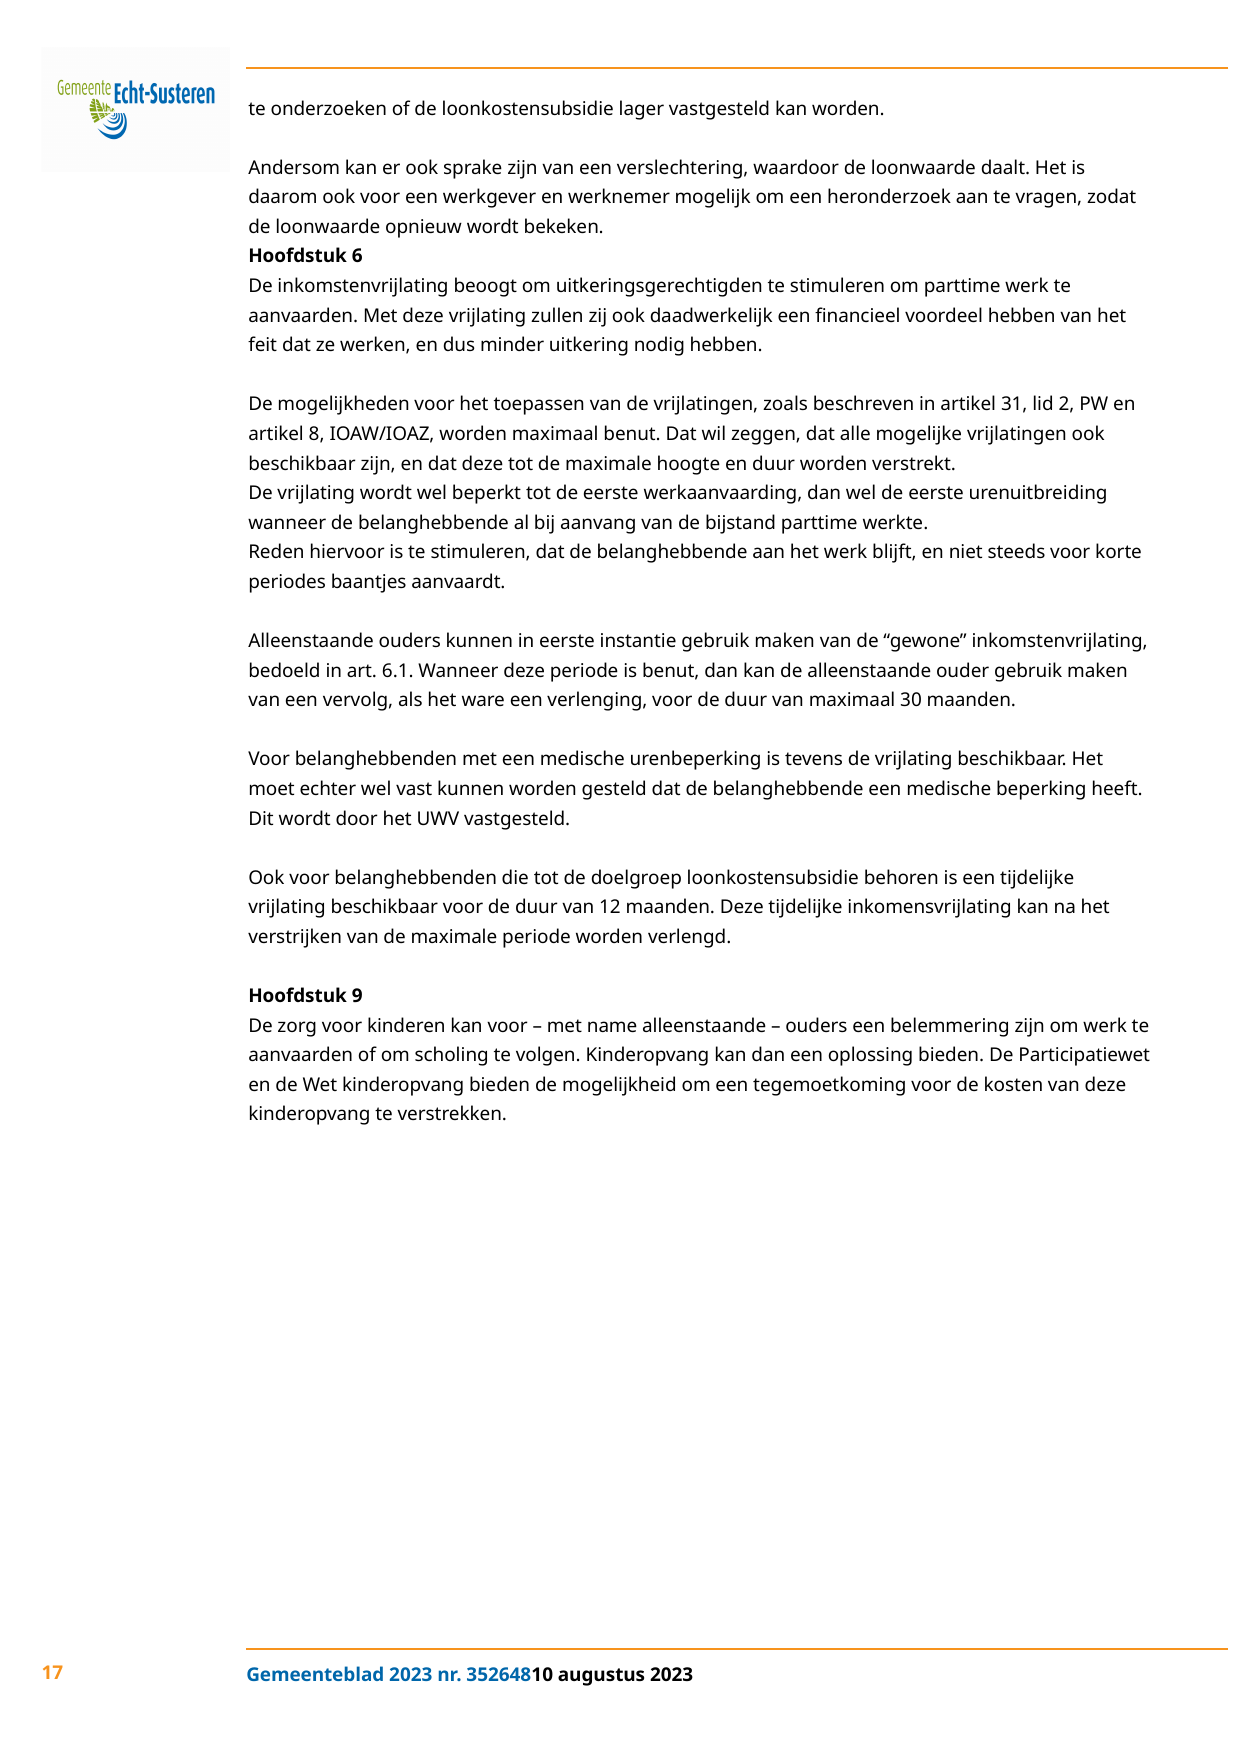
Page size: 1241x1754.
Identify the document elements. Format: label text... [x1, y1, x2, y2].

text Andersom kan er ook sprake zijn van een verslechtering, waardoor de loonwaarde daalt. Het is daarom ook voor een werkgever en werknemer mogelijk om een heronderzoek aan te vragen, zodat de loonwaarde opnieuw wordt bekeken. [248, 154, 1152, 239]
text Hoofdstuk 9 [248, 982, 1152, 1008]
text Ook voor belanghebbenden die tot de doelgroep loonkostensubsidie behoren is een tijdelijke vrijlating beschikbaar voor de duur van 12 maanden. Deze tijdelijke inkomensvrijlating kan na het verstrijken van de maximale periode worden verlengd. [248, 864, 1152, 949]
text De vrijlating wordt wel beperkt tot de eerste werkaanvaarding, dan wel de eerste urenuitbreiding wanneer de belanghebbende al bij aanvang van de bijstand parttime werkte. [248, 479, 1152, 535]
text De mogelijkheden voor het toepassen van de vrijlatingen, zoals beschreven in artikel 31, lid 2, PW en artikel 8, IOAW/IOAZ, worden maximaal benut. Dat wil zeggen, dat alle mogelijke vrijlatingen ook beschikbaar zijn, en dat deze tot de maximale hoogte en duur worden verstrekt. [248, 391, 1152, 476]
text De inkomstenvrijlating beoogt om uitkeringsgerechtigden te stimuleren om parttime werk te aanvaarden. Met deze vrijlating zullen zij ook daadwerkelijk een financieel voordeel hebben van het feit dat ze werken, en dus minder uitkering nodig hebben. [248, 272, 1152, 357]
text Voor belanghebbenden met een medische urenbeperking is tevens de vrijlating beschikbaar. Het moet echter wel vast kunnen worden gesteld dat de belanghebbende een medische beperking heeft. Dit wordt door het UWV vastgesteld. [248, 746, 1152, 831]
text De zorg voor kinderen kan voor – met name alleenstaande – ouders een belemmering zijn om werk te aanvaarden of om scholing te volgen. Kinderopvang kan dan een oplossing bieden. De Participatiewet en de Wet kinderopvang bieden de mogelijkheid om een tegemoetkoming voor de kosten van deze kinderopvang te verstrekken. [248, 1012, 1152, 1126]
picture [41, 47, 231, 172]
text te onderzoeken of de loonkostensubsidie lager vastgesteld kan worden. [248, 95, 1152, 121]
text Hoofdstuk 6 [248, 243, 1152, 268]
text Reden hiervoor is te stimuleren, dat de belanghebbende aan het werk blijft, en niet steeds voor korte periodes baantjes aanvaardt. [248, 538, 1152, 594]
text Alleenstaande ouders kunnen in eerste instantie gebruik maken van de “gewone” inkomstenvrijlating, bedoeld in art. 6.1. Wanneer deze periode is benut, dan kan de alleenstaande ouder gebruik maken van een vervolg, als het ware een verlenging, voor de duur van maximaal 30 maanden. [248, 627, 1152, 712]
